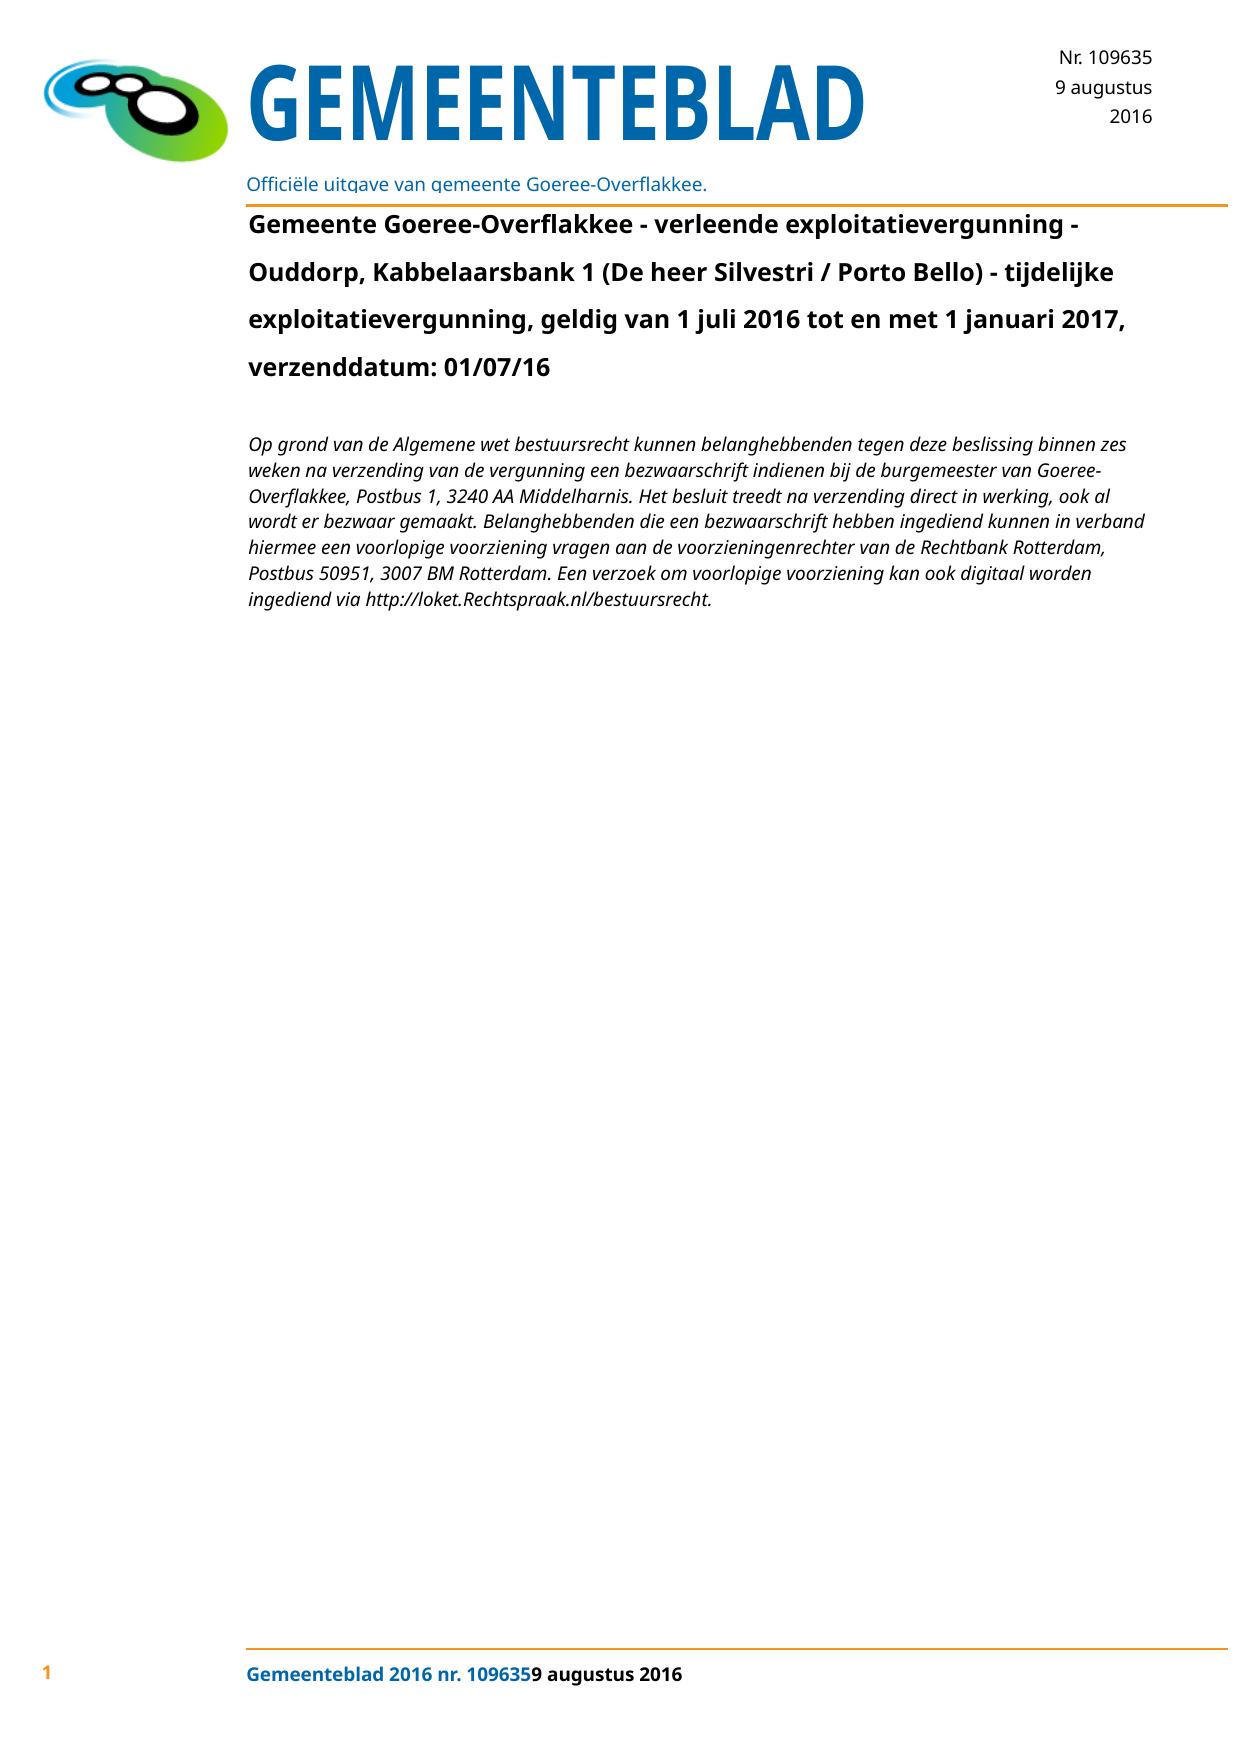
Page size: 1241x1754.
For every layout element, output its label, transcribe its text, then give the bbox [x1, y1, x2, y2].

picture [41, 47, 231, 172]
text Op grond van de Algemene wet bestuursrecht kunnen belanghebbenden tegen deze beslissing binnen zes weken na verzending van de vergunning een bezwaarschrift indienen bij de burgemeester van Goeree-Overflakkee, Postbus 1, 3240 AA Middelharnis. Het besluit treedt na verzending direct in werking, ook al wordt er bezwaar gemaakt. Belanghebbenden die een bezwaarschrift hebben ingediend kunnen in verband hiermee een voorlopige voorziening vragen aan de voorzieningenrechter van de Rechtbank Rotterdam, Postbus 50951, 3007 BM Rotterdam. Een verzoek om voorlopige voorziening kan ook digitaal worden ingediend via http://loket.Rechtspraak.nl/bestuursrecht. [248, 431, 1152, 611]
text Gemeente Goeree-Overflakkee - verleende exploitatievergunning - Ouddorp, Kabbelaarsbank 1 (De heer Silvestri / Porto Bello) - tijdelijke exploitatievergunning, geldig van 1 juli 2016 tot en met 1 januari 2017, verzenddatum: 01/07/16 [248, 207, 1152, 384]
